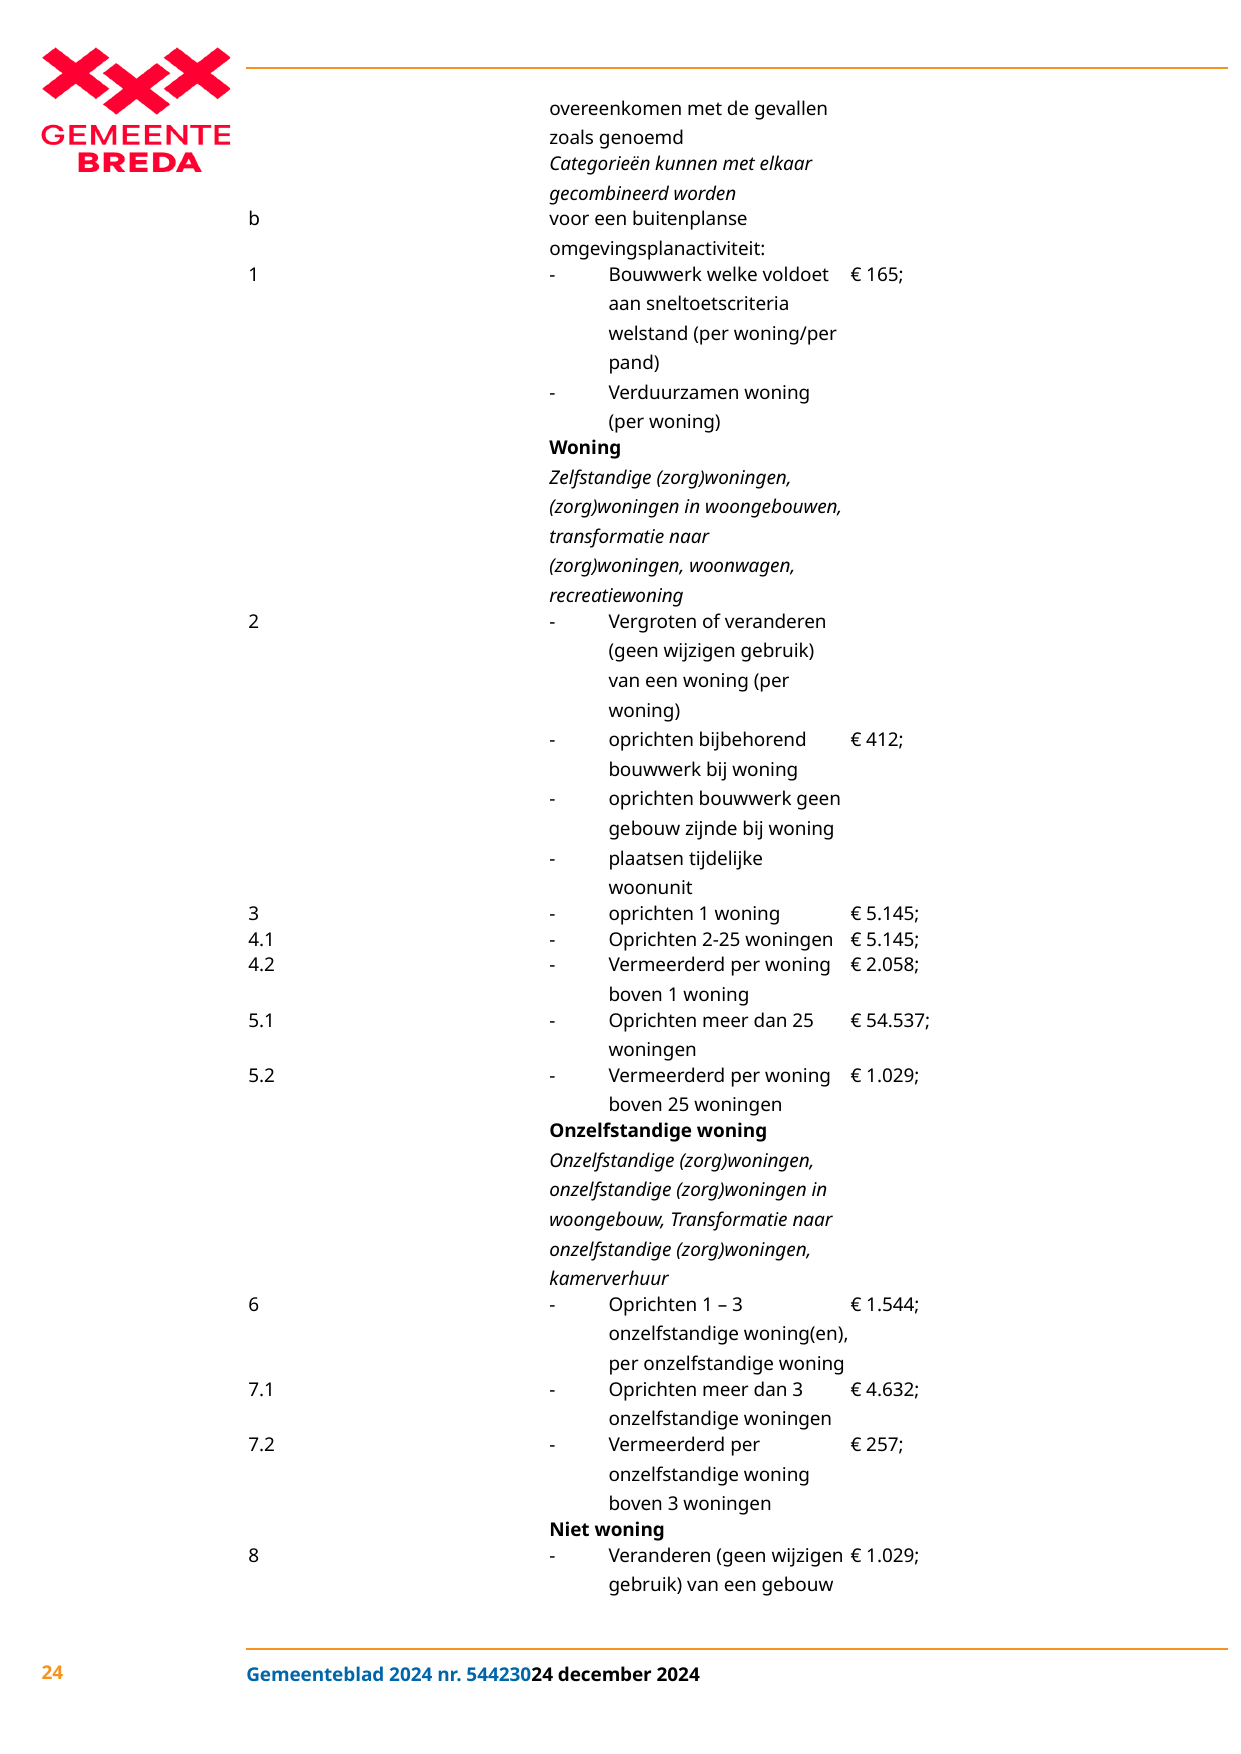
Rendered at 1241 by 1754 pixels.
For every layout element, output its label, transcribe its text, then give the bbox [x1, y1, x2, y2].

table_cell b [248, 205, 549, 261]
table_cell Onzelfstandige woning Onzelfstandige (zorg)woningen, onzelfstandige (zorg)woningen in woongebouw, Transformatie naar onzelfstandige (zorg)woningen, kamerverhuur [549, 1118, 850, 1291]
table_cell Woning Zelfstandige (zorg)woningen, (zorg)woningen in woongebouwen, transformatie naar (zorg)woningen, woonwagen, recreatiewoning [549, 434, 850, 608]
table_cell € 257; [850, 1431, 1152, 1516]
table_cell Vermeerderd per onzelfstandige woning boven 3 woningen [549, 1431, 850, 1516]
table_cell Veranderen (geen wijzigen gebruik) van een gebouw [549, 1542, 850, 1597]
table_cell 2 [248, 608, 549, 900]
table_cell Oprichten meer dan 3 onzelfstandige woningen [549, 1376, 850, 1431]
table_cell Oprichten 1 – 3 onzelfstandige woning(en), per onzelfstandige woning [549, 1291, 850, 1376]
table_cell 7.2 [248, 1431, 549, 1516]
table_cell 5.1 [248, 1007, 549, 1062]
table_cell Bouwwerk welke voldoet aan sneltoetscriteria welstand (per woning/per pand) Verduurzamen woning (per woning) [549, 261, 850, 434]
table_cell [850, 1118, 1152, 1291]
table_cell 4.2 [248, 951, 549, 1007]
table_cell Vermeerderd per woning boven 1 woning [549, 951, 850, 1007]
table_cell € 1.029; [850, 1542, 1152, 1597]
table_cell Oprichten 2-25 woningen [549, 926, 850, 951]
table_cell € 2.058; [850, 951, 1152, 1007]
table_cell [248, 150, 549, 205]
table_cell € 4.632; [850, 1376, 1152, 1431]
table_cell [850, 205, 1152, 261]
table_cell € 54.537; [850, 1007, 1152, 1062]
table_cell 7.1 [248, 1376, 549, 1431]
table_cell [850, 95, 1152, 150]
table_cell Niet woning [549, 1516, 850, 1542]
table_cell € 165; [850, 261, 1152, 434]
table_cell Categorieën kunnen met elkaar gecombineerd worden [549, 150, 850, 205]
table_cell oprichten 1 woning [549, 900, 850, 926]
table_cell 4.1 [248, 926, 549, 951]
table_cell voor een buitenplanse omgevingsplanactiviteit: [549, 205, 850, 261]
table_cell 6 [248, 1291, 549, 1376]
table_cell € 5.145; [850, 900, 1152, 926]
table_cell [850, 434, 1152, 608]
table_cell 5.2 [248, 1062, 549, 1117]
table_cell 1 [248, 261, 549, 434]
table_cell € 5.145; [850, 926, 1152, 951]
table_cell [248, 434, 549, 608]
table_cell overeenkomen met de gevallen zoals genoemd [549, 95, 850, 150]
table_cell 3 [248, 900, 549, 926]
table_cell [850, 1516, 1152, 1542]
table_cell [248, 95, 549, 150]
table_cell [850, 150, 1152, 205]
table_cell € 412; [850, 608, 1152, 900]
table_cell [248, 1516, 549, 1542]
table_cell Oprichten meer dan 25 woningen [549, 1007, 850, 1062]
picture [41, 47, 231, 172]
table_cell Vergroten of veranderen (geen wijzigen gebruik) van een woning (per woning) oprichten bijbehorend bouwwerk bij woning oprichten bouwwerk geen gebouw zijnde bij woning plaatsen tijdelijke woonunit [549, 608, 850, 900]
table_cell 8 [248, 1542, 549, 1597]
table_cell € 1.544; [850, 1291, 1152, 1376]
table_cell € 1.029; [850, 1062, 1152, 1117]
table_cell Vermeerderd per woning boven 25 woningen [549, 1062, 850, 1117]
table_cell [248, 1118, 549, 1291]
